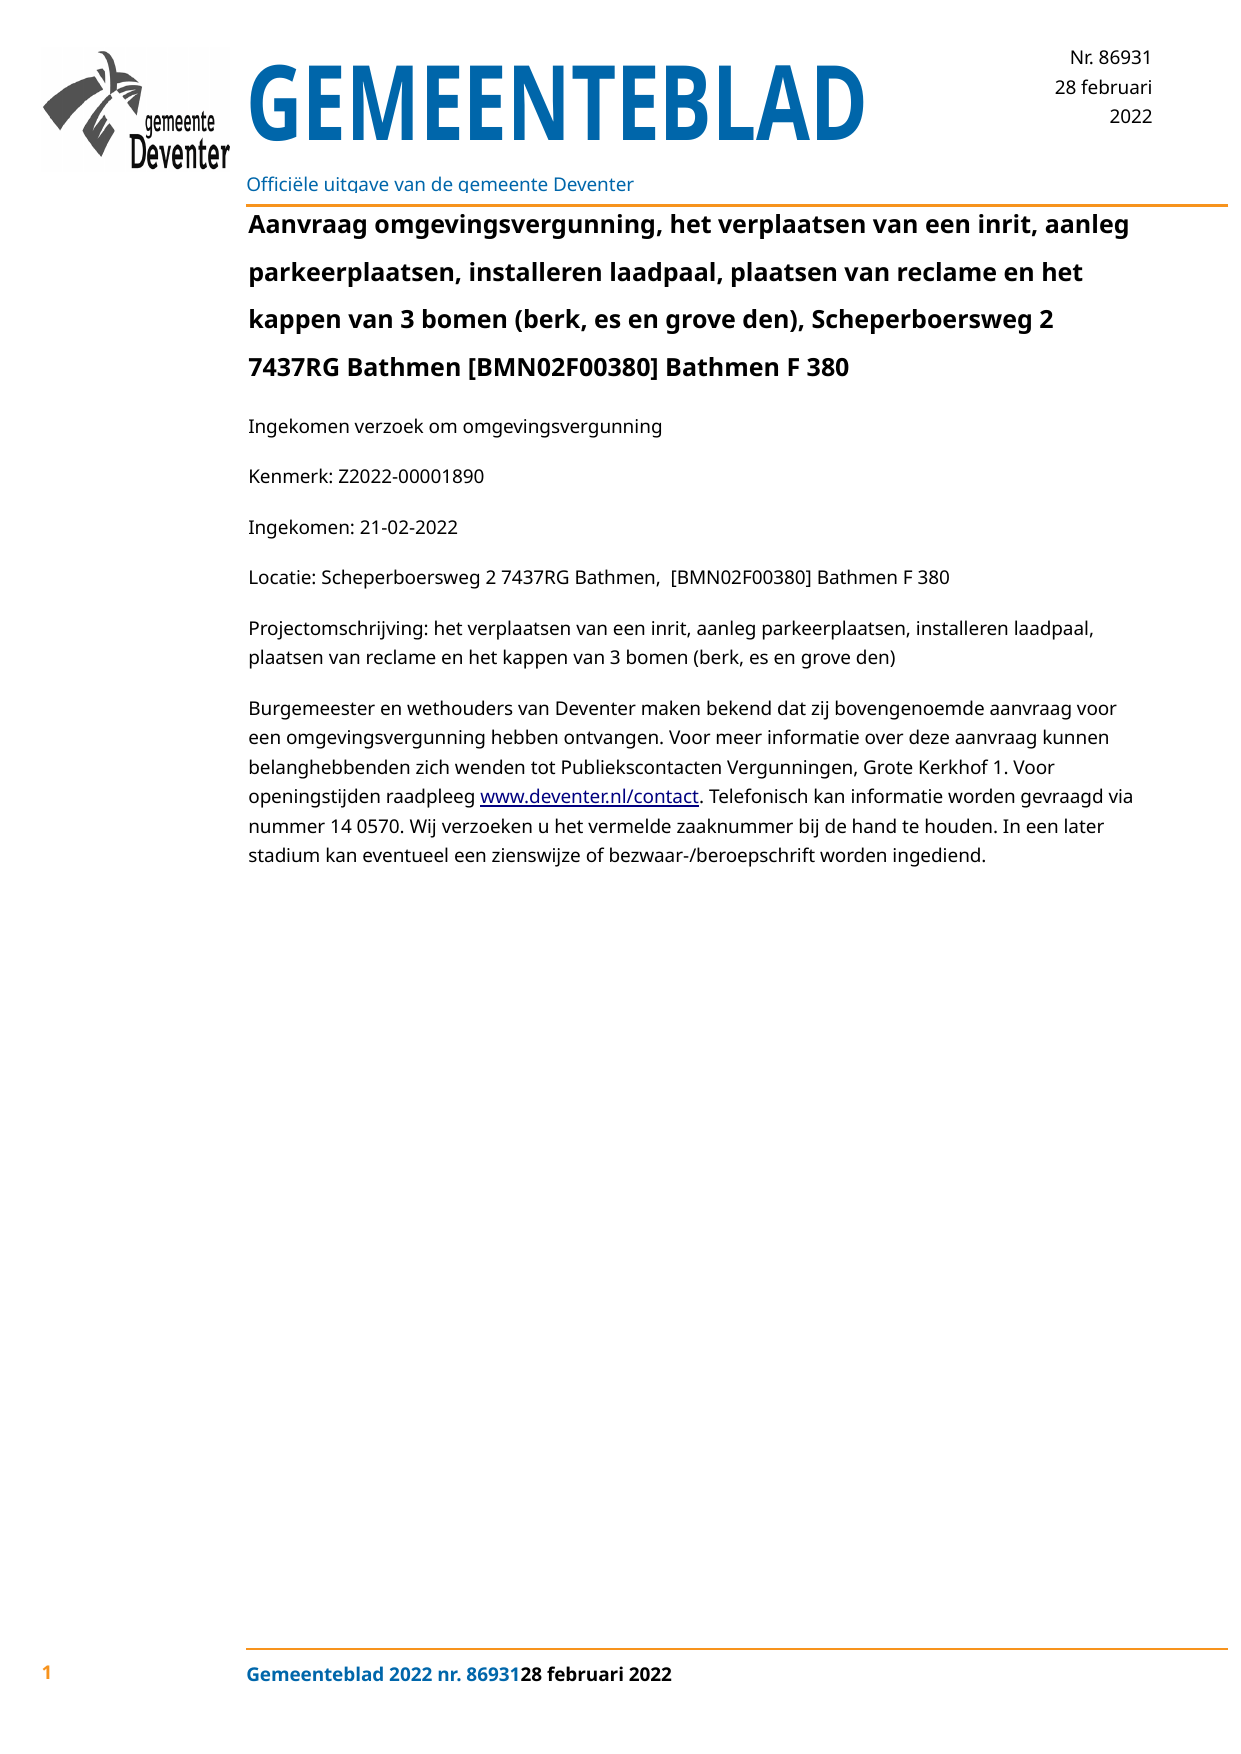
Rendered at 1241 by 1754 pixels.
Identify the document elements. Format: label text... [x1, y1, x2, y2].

picture [41, 47, 231, 172]
text Locatie: Scheperboersweg 2 7437RG Bathmen, [BMN02F00380] Bathmen F 380 [248, 564, 1152, 590]
text Aanvraag omgevingsvergunning, het verplaatsen van een inrit, aanleg parkeerplaatsen, installeren laadpaal, plaatsen van reclame en het kappen van 3 bomen (berk, es en grove den), Scheperboersweg 2 7437RG Bathmen [BMN02F00380] Bathmen F 380 [248, 207, 1152, 384]
text Ingekomen: 21-02-2022 [248, 514, 1152, 540]
text Kenmerk: Z2022-00001890 [248, 463, 1152, 489]
text Projectomschrijving: het verplaatsen van een inrit, aanleg parkeerplaatsen, installeren laadpaal, plaatsen van reclame en het kappen van 3 bomen (berk, es en grove den) [248, 615, 1152, 670]
text Burgemeester en wethouders van Deventer maken bekend dat zij bovengenoemde aanvraag voor een omgevingsvergunning hebben ontvangen. Voor meer informatie over deze aanvraag kunnen belanghebbenden zich wenden tot Publiekscontacten Vergunningen, Grote Kerkhof 1. Voor openingstijden raadpleeg www.deventer.nl/contact. Telefonisch kan informatie worden gevraagd via nummer 14 0570. Wij verzoeken u het vermelde zaaknummer bij de hand te houden. In een later stadium kan eventueel een zienswijze of bezwaar-/beroepschrift worden ingediend. [248, 695, 1152, 868]
text Ingekomen verzoek om omgevingsvergunning [248, 413, 1152, 439]
